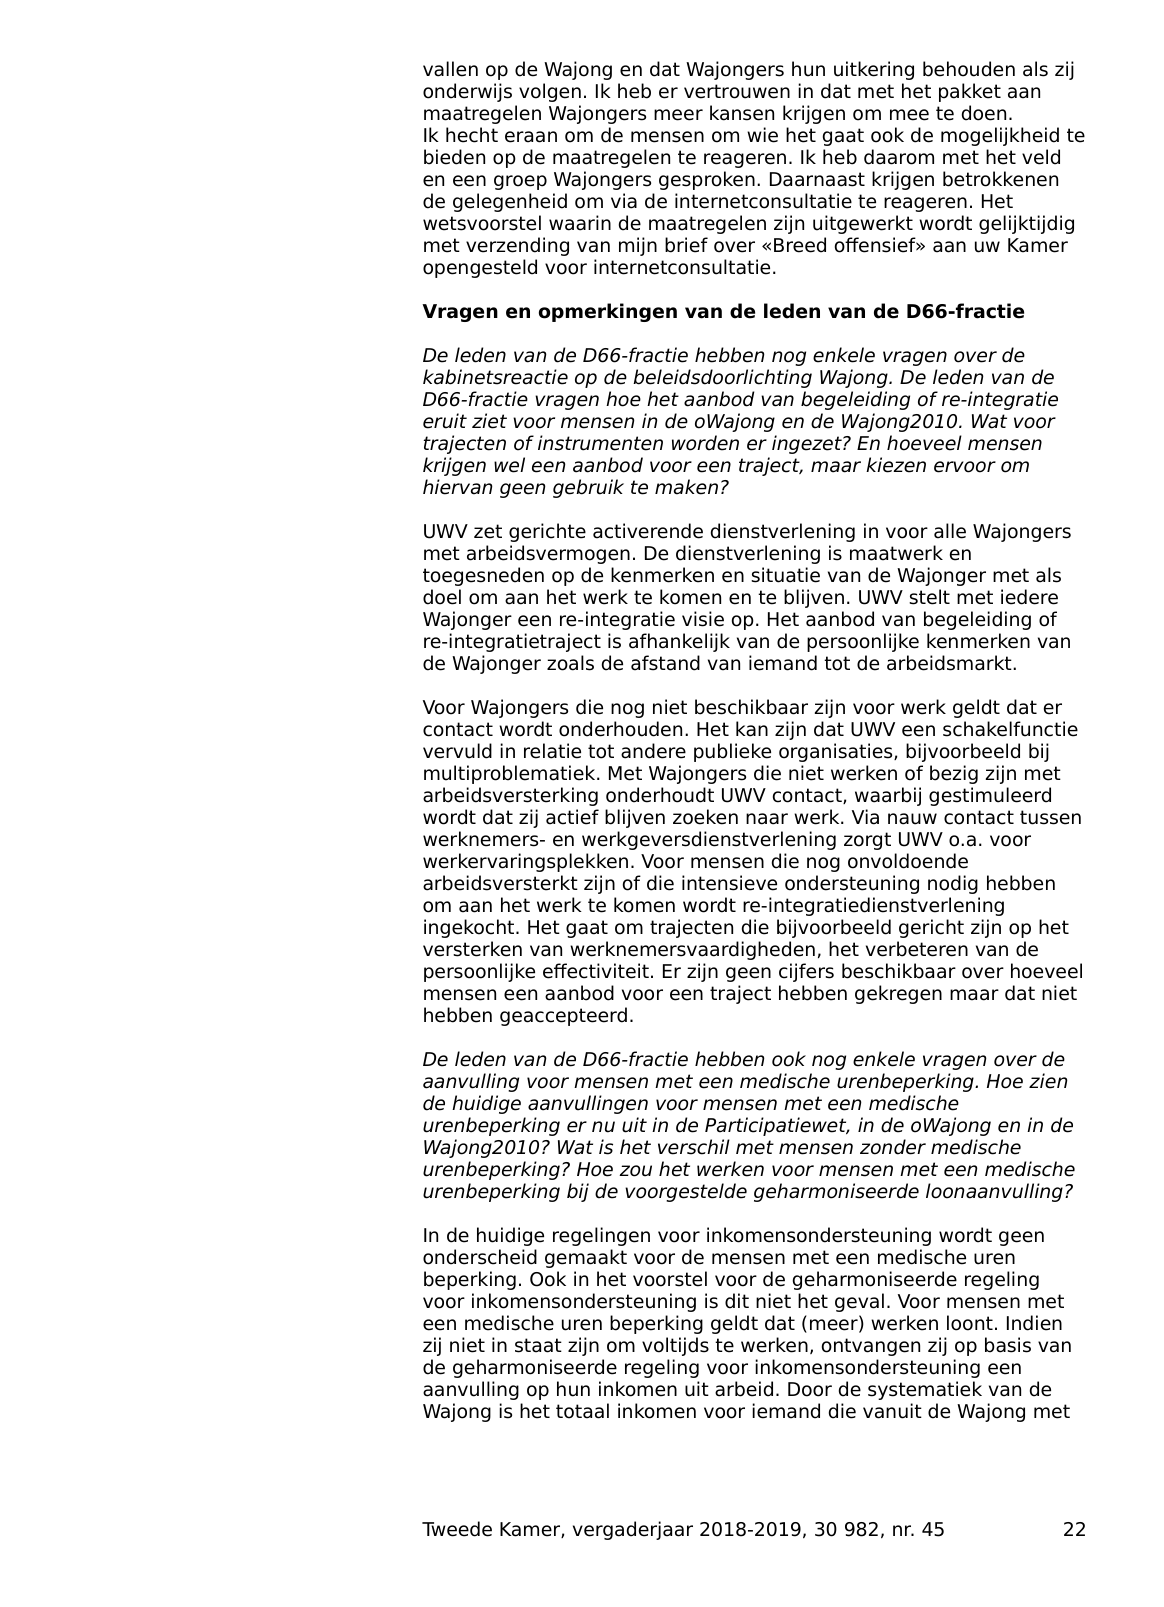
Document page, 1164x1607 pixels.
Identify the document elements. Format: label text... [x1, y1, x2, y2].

text In de huidige regelingen voor inkomensondersteuning wordt geen onderscheid gemaakt voor de mensen met een medische uren beperking. Ook in het voorstel voor de geharmoniseerde regeling voor inkomensondersteuning is dit niet het geval. Voor mensen met een medische uren beperking geldt dat (meer) werken loont. Indien zij niet in staat zijn om voltijds te werken, ontvangen zij op basis van de geharmoniseerde regeling voor inkomensondersteuning een aanvulling op hun inkomen uit arbeid. Door de systematiek van de Wajong is het totaal inkomen voor iemand die vanuit de Wajong met [422, 1225, 1087, 1423]
text UWV zet gerichte activerende dienstverlening in voor alle Wajongers met arbeidsvermogen. De dienstverlening is maatwerk en toegesneden op de kenmerken en situatie van de Wajonger met als doel om aan het werk te komen en te blijven. UWV stelt met iedere Wajonger een re-integratie visie op. Het aanbod van begeleiding of re-integratietraject is afhankelijk van de persoonlijke kenmerken van de Wajonger zoals de afstand van iemand tot de arbeidsmarkt. [422, 521, 1087, 675]
subtitle Vragen en opmerkingen van de leden van de D66-fractie [422, 301, 1087, 323]
text De leden van de D66-fractie hebben ook nog enkele vragen over de aanvulling voor mensen met een medische urenbeperking. Hoe zien de huidige aanvullingen voor mensen met een medische urenbeperking er nu uit in de Participatiewet, in de oWajong en in de Wajong2010? Wat is het verschil met mensen zonder medische urenbeperking? Hoe zou het werken voor mensen met een medische urenbeperking bij de voorgestelde geharmoniseerde loonaanvulling? [422, 1049, 1087, 1203]
text De leden van de D66-fractie hebben nog enkele vragen over de kabinetsreactie op de beleidsdoorlichting Wajong. De leden van de D66-fractie vragen hoe het aanbod van begeleiding of re-integratie eruit ziet voor mensen in de oWajong en de Wajong2010. Wat voor trajecten of instrumenten worden er ingezet? En hoeveel mensen krijgen wel een aanbod voor een traject, maar kiezen ervoor om hiervan geen gebruik te maken? [422, 345, 1087, 499]
text Ik hecht eraan om de mensen om wie het gaat ook de mogelijkheid te bieden op de maatregelen te reageren. Ik heb daarom met het veld en een groep Wajongers gesproken. Daarnaast krijgen betrokkenen de gelegenheid om via de internetconsultatie te reageren. Het wetsvoorstel waarin de maatregelen zijn uitgewerkt wordt gelijktijdig met verzending van mijn brief over «Breed offensief» aan uw Kamer opengesteld voor internetconsultatie. [422, 125, 1087, 279]
text vallen op de Wajong en dat Wajongers hun uitkering behouden als zij onderwijs volgen. Ik heb er vertrouwen in dat met het pakket aan maatregelen Wajongers meer kansen krijgen om mee te doen. [422, 59, 1087, 125]
text Voor Wajongers die nog niet beschikbaar zijn voor werk geldt dat er contact wordt onderhouden. Het kan zijn dat UWV een schakelfunctie vervuld in relatie tot andere publieke organisaties, bijvoorbeeld bij multiproblematiek. Met Wajongers die niet werken of bezig zijn met arbeidsversterking onderhoudt UWV contact, waarbij gestimuleerd wordt dat zij actief blijven zoeken naar werk. Via nauw contact tussen werknemers- en werkgeversdienstverlening zorgt UWV o.a. voor werkervaringsplekken. Voor mensen die nog onvoldoende arbeidsversterkt zijn of die intensieve ondersteuning nodig hebben om aan het werk te komen wordt re-integratiedienstverlening ingekocht. Het gaat om trajecten die bijvoorbeeld gericht zijn op het versterken van werknemersvaardigheden, het verbeteren van de persoonlijke effectiviteit. Er zijn geen cijfers beschikbaar over hoeveel mensen een aanbod voor een traject hebben gekregen maar dat niet hebben geaccepteerd. [422, 697, 1087, 1027]
